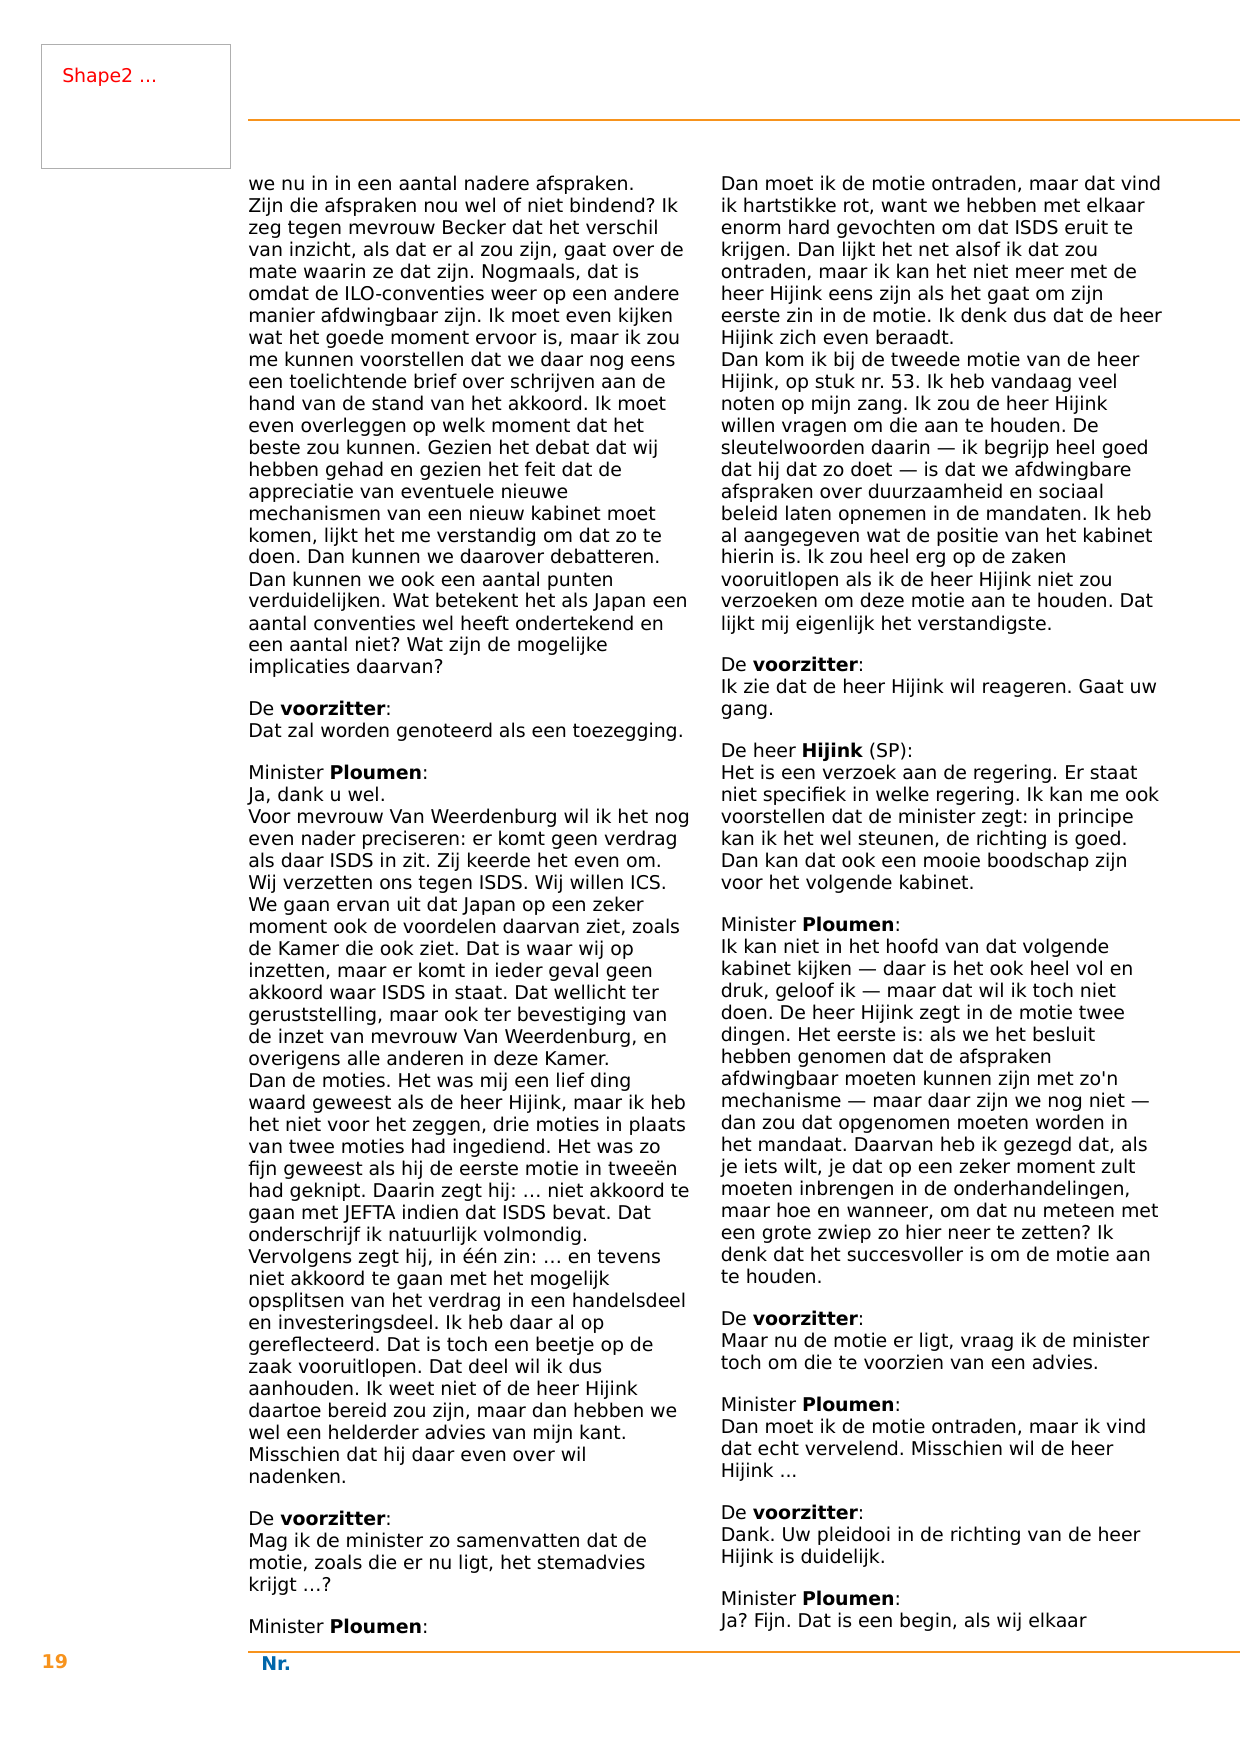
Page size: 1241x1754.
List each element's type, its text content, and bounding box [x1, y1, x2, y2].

text Maar nu de motie er ligt, vraag ik de minister toch om die te voorzien van een advies. [721, 1330, 1163, 1374]
text Dan de moties. Het was mij een lief ding waard geweest als de heer Hijink, maar ik heb het niet voor het zeggen, drie moties in plaats van twee moties had ingediend. Het was zo fijn geweest als hij de eerste motie in tweeën had geknipt. Daarin zegt hij: … niet akkoord te gaan met JEFTA indien dat ISDS bevat. Dat onderschrijf ik natuurlijk volmondig. Vervolgens zegt hij, in één zin: … en tevens niet akkoord te gaan met het mogelijk opsplitsen van het verdrag in een handelsdeel en investeringsdeel. Ik heb daar al op gereflecteerd. Dat is toch een beetje op de zaak vooruitlopen. Dat deel wil ik dus aanhouden. Ik weet niet of de heer Hijink daartoe bereid zou zijn, maar dan hebben we wel een helderder advies van mijn kant. Misschien dat hij daar even over wil nadenken. [248, 1070, 691, 1488]
text De voorzitter: [721, 1502, 1163, 1524]
text Dank. Uw pleidooi in de richting van de heer Hijink is duidelijk. [721, 1524, 1163, 1568]
text Minister Ploumen: [248, 1616, 691, 1637]
text Ik zie dat de heer Hijink wil reageren. Gaat uw gang. [721, 676, 1163, 720]
text Mag ik de minister zo samenvatten dat de motie, zoals die er nu ligt, het stemadvies krijgt …? [248, 1529, 691, 1596]
text Minister Ploumen: [721, 914, 1163, 936]
text De voorzitter: [248, 698, 691, 720]
text Dat zal worden genoteerd als een toezegging. [248, 720, 691, 742]
text Zijn die afspraken nou wel of niet bindend? Ik zeg tegen mevrouw Becker dat het verschil van inzicht, als dat er al zou zijn, gaat over de mate waarin ze dat zijn. Nogmaals, dat is omdat de ILO-conventies weer op een andere manier afdwingbaar zijn. Ik moet even kijken wat het goede moment ervoor is, maar ik zou me kunnen voorstellen dat we daar nog eens een toelichtende brief over schrijven aan de hand van de stand van het akkoord. Ik moet even overleggen op welk moment dat het beste zou kunnen. Gezien het debat dat wij hebben gehad en gezien het feit dat de appreciatie van eventuele nieuwe mechanismen van een nieuw kabinet moet komen, lijkt het me verstandig om dat zo te doen. Dan kunnen we daarover debatteren. Dan kunnen we ook een aantal punten verduidelijken. Wat betekent het als Japan een aantal conventies wel heeft ondertekend en een aantal niet? Wat zijn de mogelijke implicaties daarvan? [248, 195, 691, 678]
text Voor mevrouw Van Weerdenburg wil ik het nog even nader preciseren: er komt geen verdrag als daar ISDS in zit. Zij keerde het even om. Wij verzetten ons tegen ISDS. Wij willen ICS. We gaan ervan uit dat Japan op een zeker moment ook de voordelen daarvan ziet, zoals de Kamer die ook ziet. Dat is waar wij op inzetten, maar er komt in ieder geval geen akkoord waar ISDS in staat. Dat wellicht ter geruststelling, maar ook ter bevestiging van de inzet van mevrouw Van Weerdenburg, en overigens alle anderen in deze Kamer. [248, 806, 691, 1070]
text Minister Ploumen: [248, 762, 691, 784]
text De voorzitter: [721, 1308, 1163, 1330]
text De heer Hijink (SP): [721, 740, 1163, 762]
text De voorzitter: [248, 1508, 691, 1529]
text we nu in in een aantal nadere afspraken. [248, 173, 691, 195]
text Het is een verzoek aan de regering. Er staat niet specifiek in welke regering. Ik kan me ook voorstellen dat de minister zegt: in principe kan ik het wel steunen, de richting is goed. Dan kan dat ook een mooie boodschap zijn voor het volgende kabinet. [721, 762, 1163, 894]
text Ik kan niet in het hoofd van dat volgende kabinet kijken — daar is het ook heel vol en druk, geloof ik — maar dat wil ik toch niet doen. De heer Hijink zegt in de motie twee dingen. Het eerste is: als we het besluit hebben genomen dat de afspraken afdwingbaar moeten kunnen zijn met zo'n mechanisme — maar daar zijn we nog niet — dan zou dat opgenomen moeten worden in het mandaat. Daarvan heb ik gezegd dat, als je iets wilt, je dat op een zeker moment zult moeten inbrengen in de onderhandelingen, maar hoe en wanneer, om dat nu meteen met een grote zwiep zo hier neer te zetten? Ik denk dat het succesvoller is om de motie aan te houden. [721, 936, 1163, 1288]
text Dan moet ik de motie ontraden, maar ik vind dat echt vervelend. Misschien wil de heer Hijink ... [721, 1416, 1163, 1482]
text Ja? Fijn. Dat is een begin, als wij elkaar [721, 1609, 1163, 1632]
text Dan moet ik de motie ontraden, maar dat vind ik hartstikke rot, want we hebben met elkaar enorm hard gevochten om dat ISDS eruit te krijgen. Dan lijkt het net alsof ik dat zou ontraden, maar ik kan het niet meer met de heer Hijink eens zijn als het gaat om zijn eerste zin in de motie. Ik denk dus dat de heer Hijink zich even beraadt. [721, 173, 1163, 349]
text Minister Ploumen: [721, 1588, 1163, 1609]
text Ja, dank u wel. [248, 784, 691, 806]
text Minister Ploumen: [721, 1394, 1163, 1416]
text De voorzitter: [721, 654, 1163, 676]
text Dan kom ik bij de tweede motie van de heer Hijink, op stuk nr. 53. Ik heb vandaag veel noten op mijn zang. Ik zou de heer Hijink willen vragen om die aan te houden. De sleutelwoorden daarin — ik begrijp heel goed dat hij dat zo doet — is dat we afdwingbare afspraken over duurzaamheid en sociaal beleid laten opnemen in de mandaten. Ik heb al aangegeven wat de positie van het kabinet hierin is. Ik zou heel erg op de zaken vooruitlopen als ik de heer Hijink niet zou verzoeken om deze motie aan te houden. Dat lijkt mij eigenlijk het verstandigste. [721, 349, 1163, 634]
